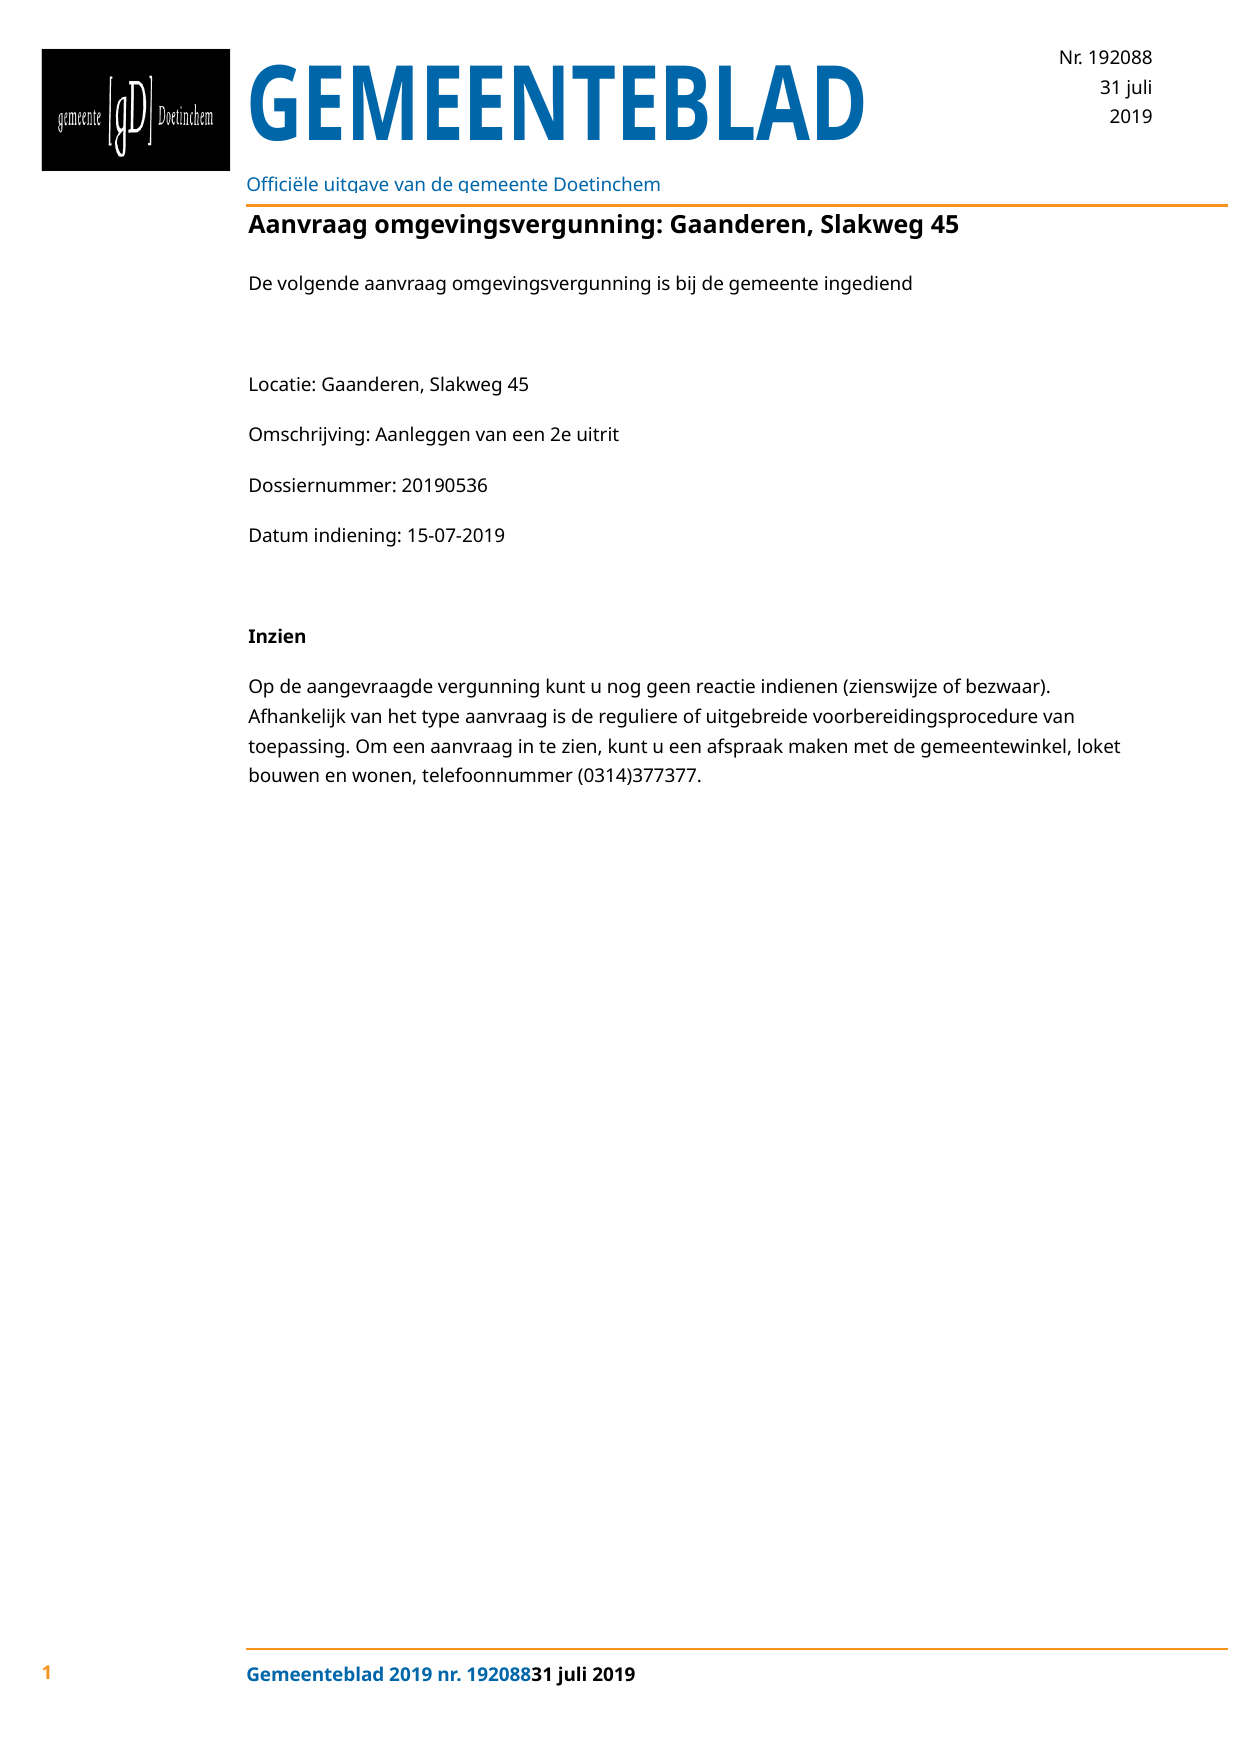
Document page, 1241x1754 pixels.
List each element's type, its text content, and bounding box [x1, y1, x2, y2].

picture [41, 47, 231, 172]
text Inzien [248, 623, 1152, 649]
text Dossiernummer: 20190536 [248, 472, 1152, 498]
text Omschrijving: Aanleggen van een 2e uitrit [248, 422, 1152, 447]
text De volgende aanvraag omgevingsvergunning is bij de gemeente ingediend [248, 270, 1152, 296]
text Op de aangevraagde vergunning kunt u nog geen reactie indienen (zienswijze of bezwaar). Afhankelijk van het type aanvraag is de reguliere of uitgebreide voorbereidingsprocedure van toepassing. Om een aanvraag in te zien, kunt u een afspraak maken met de gemeentewinkel, loket bouwen en wonen, telefoonnummer (0314)377377. [248, 674, 1152, 788]
text Aanvraag omgevingsvergunning: Gaanderen, Slakweg 45 [248, 207, 1152, 241]
text Datum indiening: 15-07-2019 [248, 522, 1152, 548]
text Locatie: Gaanderen, Slakweg 45 [248, 371, 1152, 397]
